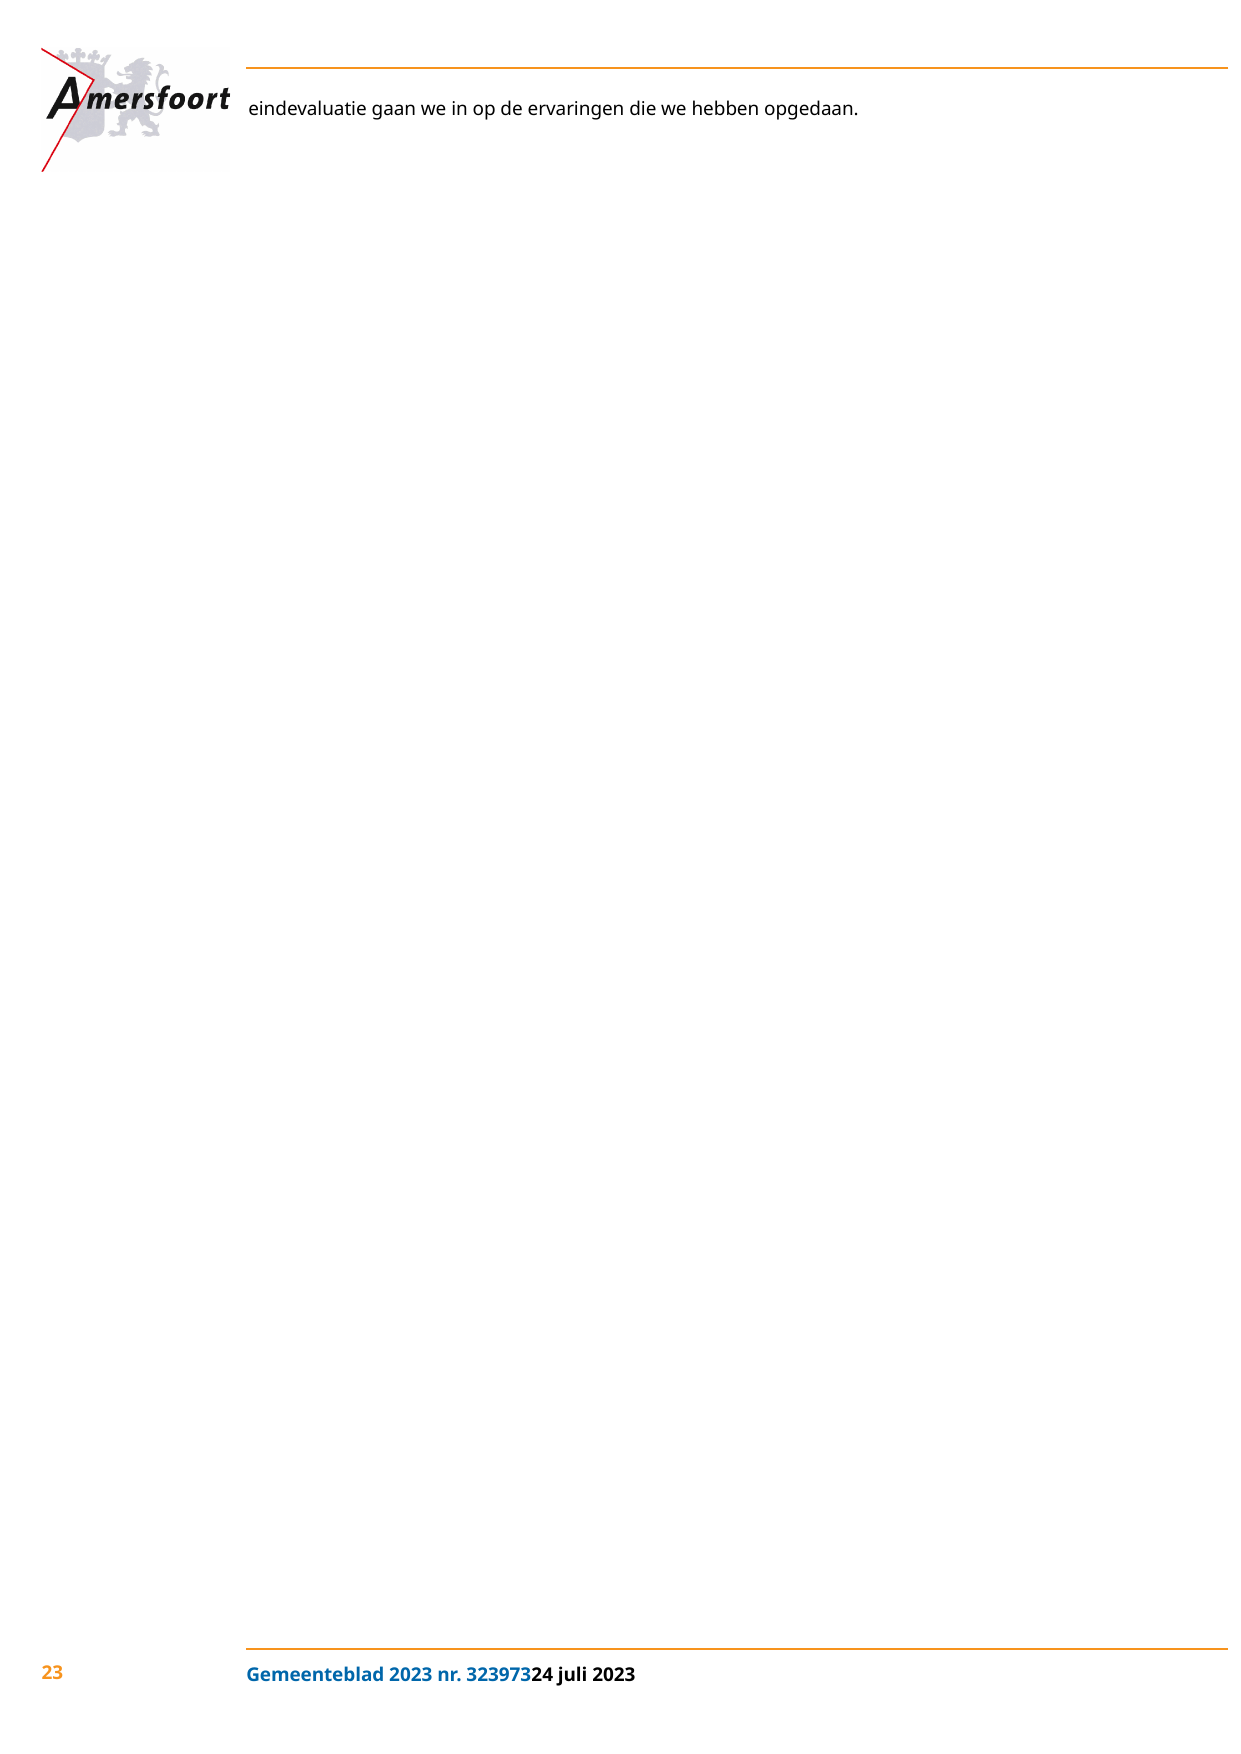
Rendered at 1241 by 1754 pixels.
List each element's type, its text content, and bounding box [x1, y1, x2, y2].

text eindevaluatie gaan we in op de ervaringen die we hebben opgedaan. [248, 95, 1152, 121]
picture [41, 47, 231, 172]
